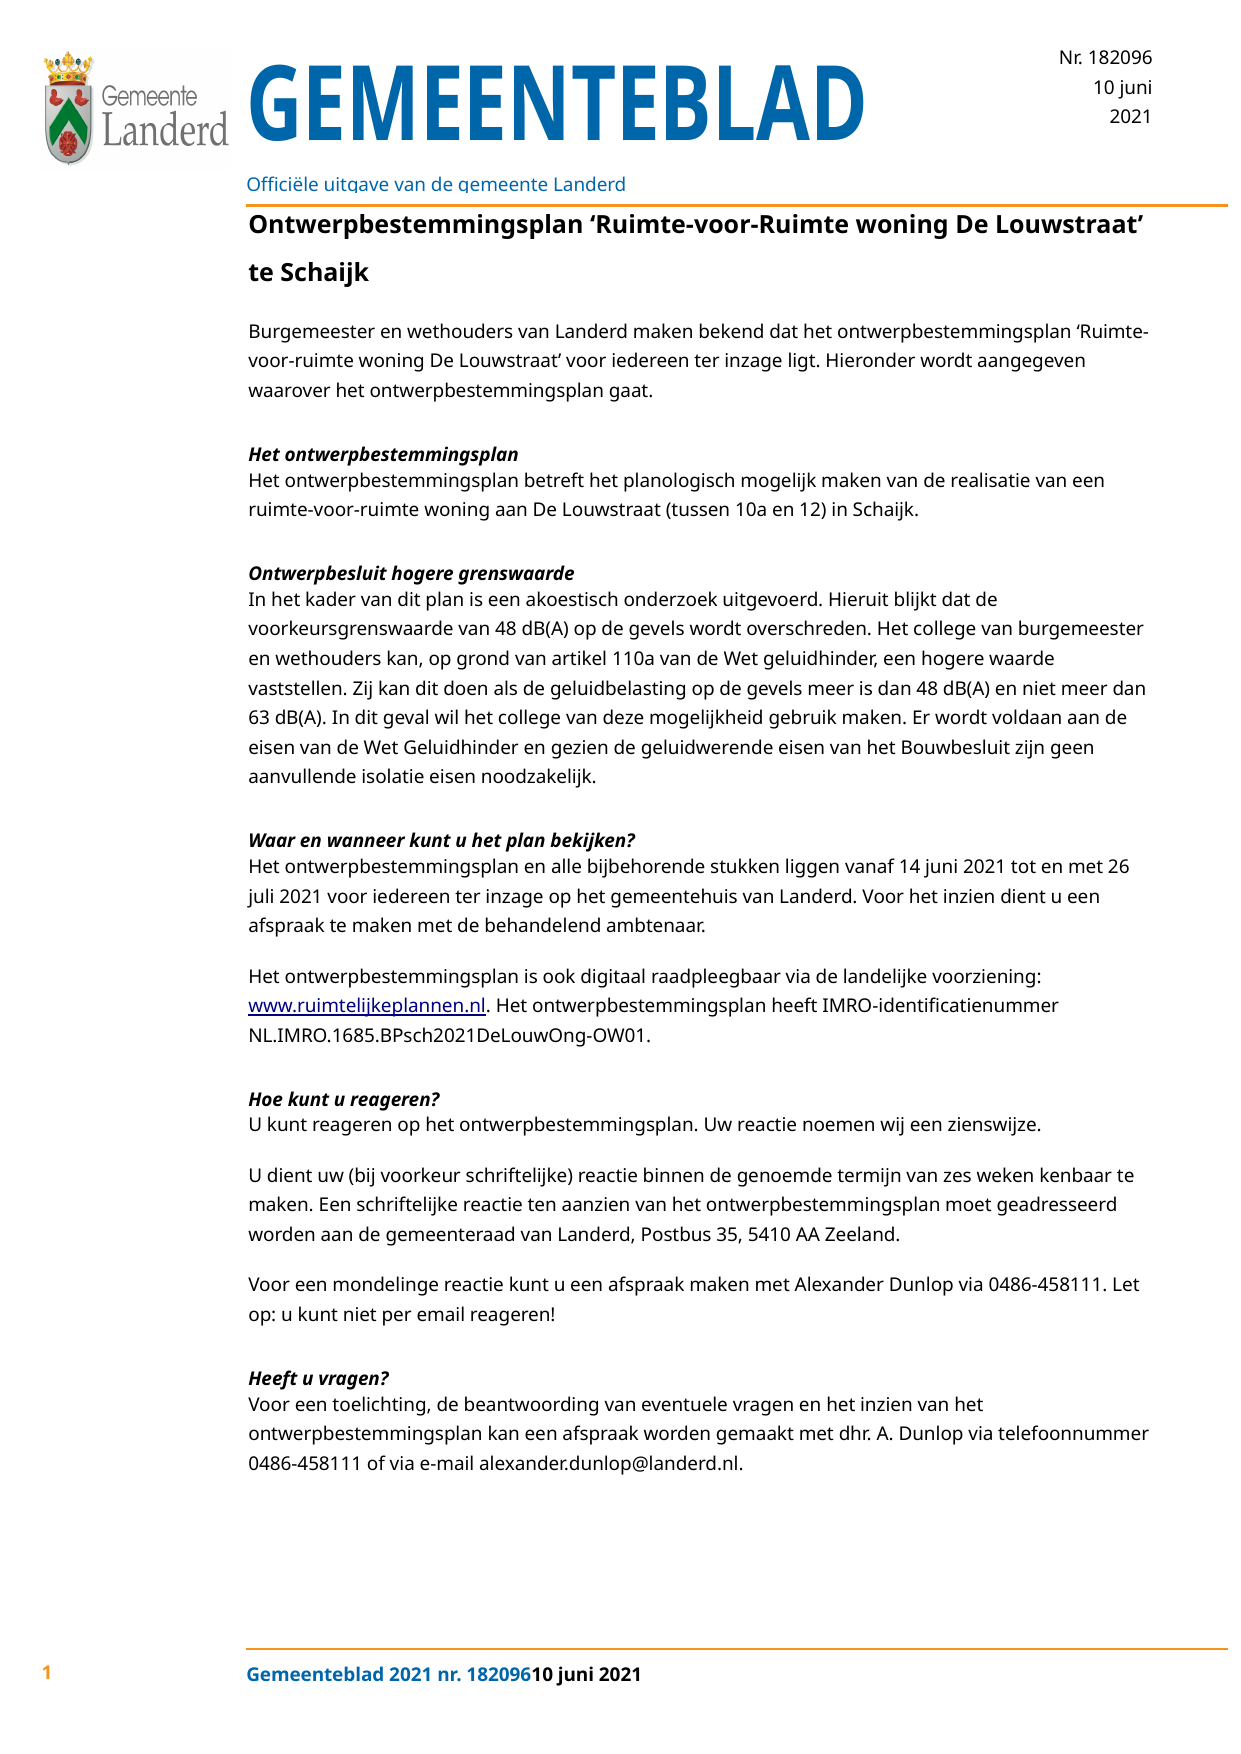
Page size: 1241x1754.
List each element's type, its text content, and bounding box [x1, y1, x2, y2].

text Burgemeester en wethouders van Landerd maken bekend dat het ontwerpbestemmingsplan ‘Ruimte-voor-ruimte woning De Louwstraat’ voor iedereen ter inzage ligt. Hieronder wordt aangegeven waarover het ontwerpbestemmingsplan gaat. [248, 318, 1152, 403]
text Voor een toelichting, de beantwoording van eventuele vragen en het inzien van het ontwerpbestemmingsplan kan een afspraak worden gemaakt met dhr. A. Dunlop via telefoonnummer 0486-458111 of via e-mail alexander.dunlop@landerd.nl. [248, 1391, 1152, 1476]
text U dient uw (bij voorkeur schriftelijke) reactie binnen de genoemde termijn van zes weken kenbaar te maken. Een schriftelijke reactie ten aanzien van het ontwerpbestemmingsplan moet geadresseerd worden aan de gemeenteraad van Landerd, Postbus 35, 5410 AA Zeeland. [248, 1162, 1152, 1247]
text Ontwerpbestemmingsplan ‘Ruimte-voor-Ruimte woning De Louwstraat’ te Schaijk [248, 207, 1152, 288]
text Het ontwerpbestemmingsplan en alle bijbehorende stukken liggen vanaf 14 juni 2021 tot en met 26 juli 2021 voor iedereen ter inzage op het gemeentehuis van Landerd. Voor het inzien dient u een afspraak te maken met de behandelend ambtenaar. [248, 853, 1152, 938]
text Ontwerpbesluit hogere grenswaarde [248, 560, 1152, 586]
picture [41, 47, 231, 172]
text Heeft u vragen? [248, 1365, 1152, 1391]
text U kunt reageren op het ontwerpbestemmingsplan. Uw reactie noemen wij een zienswijze. [248, 1112, 1152, 1137]
text Het ontwerpbestemmingsplan is ook digitaal raadpleegbaar via de landelijke voorziening: www.ruimtelijkeplannen.nl. Het ontwerpbestemmingsplan heeft IMRO-identificatienummer NL.IMRO.1685.BPsch2021DeLouwOng-OW01. [248, 963, 1152, 1048]
text Het ontwerpbestemmingsplan betreft het planologisch mogelijk maken van de realisatie van een ruimte-voor-ruimte woning aan De Louwstraat (tussen 10a en 12) in Schaijk. [248, 467, 1152, 522]
text Hoe kunt u reageren? [248, 1086, 1152, 1112]
text Voor een mondelinge reactie kunt u een afspraak maken met Alexander Dunlop via 0486-458111. Let op: u kunt niet per email reageren! [248, 1272, 1152, 1327]
text In het kader van dit plan is een akoestisch onderzoek uitgevoerd. Hieruit blijkt dat de voorkeursgrenswaarde van 48 dB(A) op de gevels wordt overschreden. Het college van burgemeester en wethouders kan, op grond van artikel 110a van de Wet geluidhinder, een hogere waarde vaststellen. Zij kan dit doen als de geluidbelasting op de gevels meer is dan 48 dB(A) en niet meer dan 63 dB(A). In dit geval wil het college van deze mogelijkheid gebruik maken. Er wordt voldaan aan de eisen van de Wet Geluidhinder en gezien de geluidwerende eisen van het Bouwbesluit zijn geen aanvullende isolatie eisen noodzakelijk. [248, 586, 1152, 789]
text Het ontwerpbestemmingsplan [248, 441, 1152, 467]
text Waar en wanneer kunt u het plan bekijken? [248, 827, 1152, 853]
